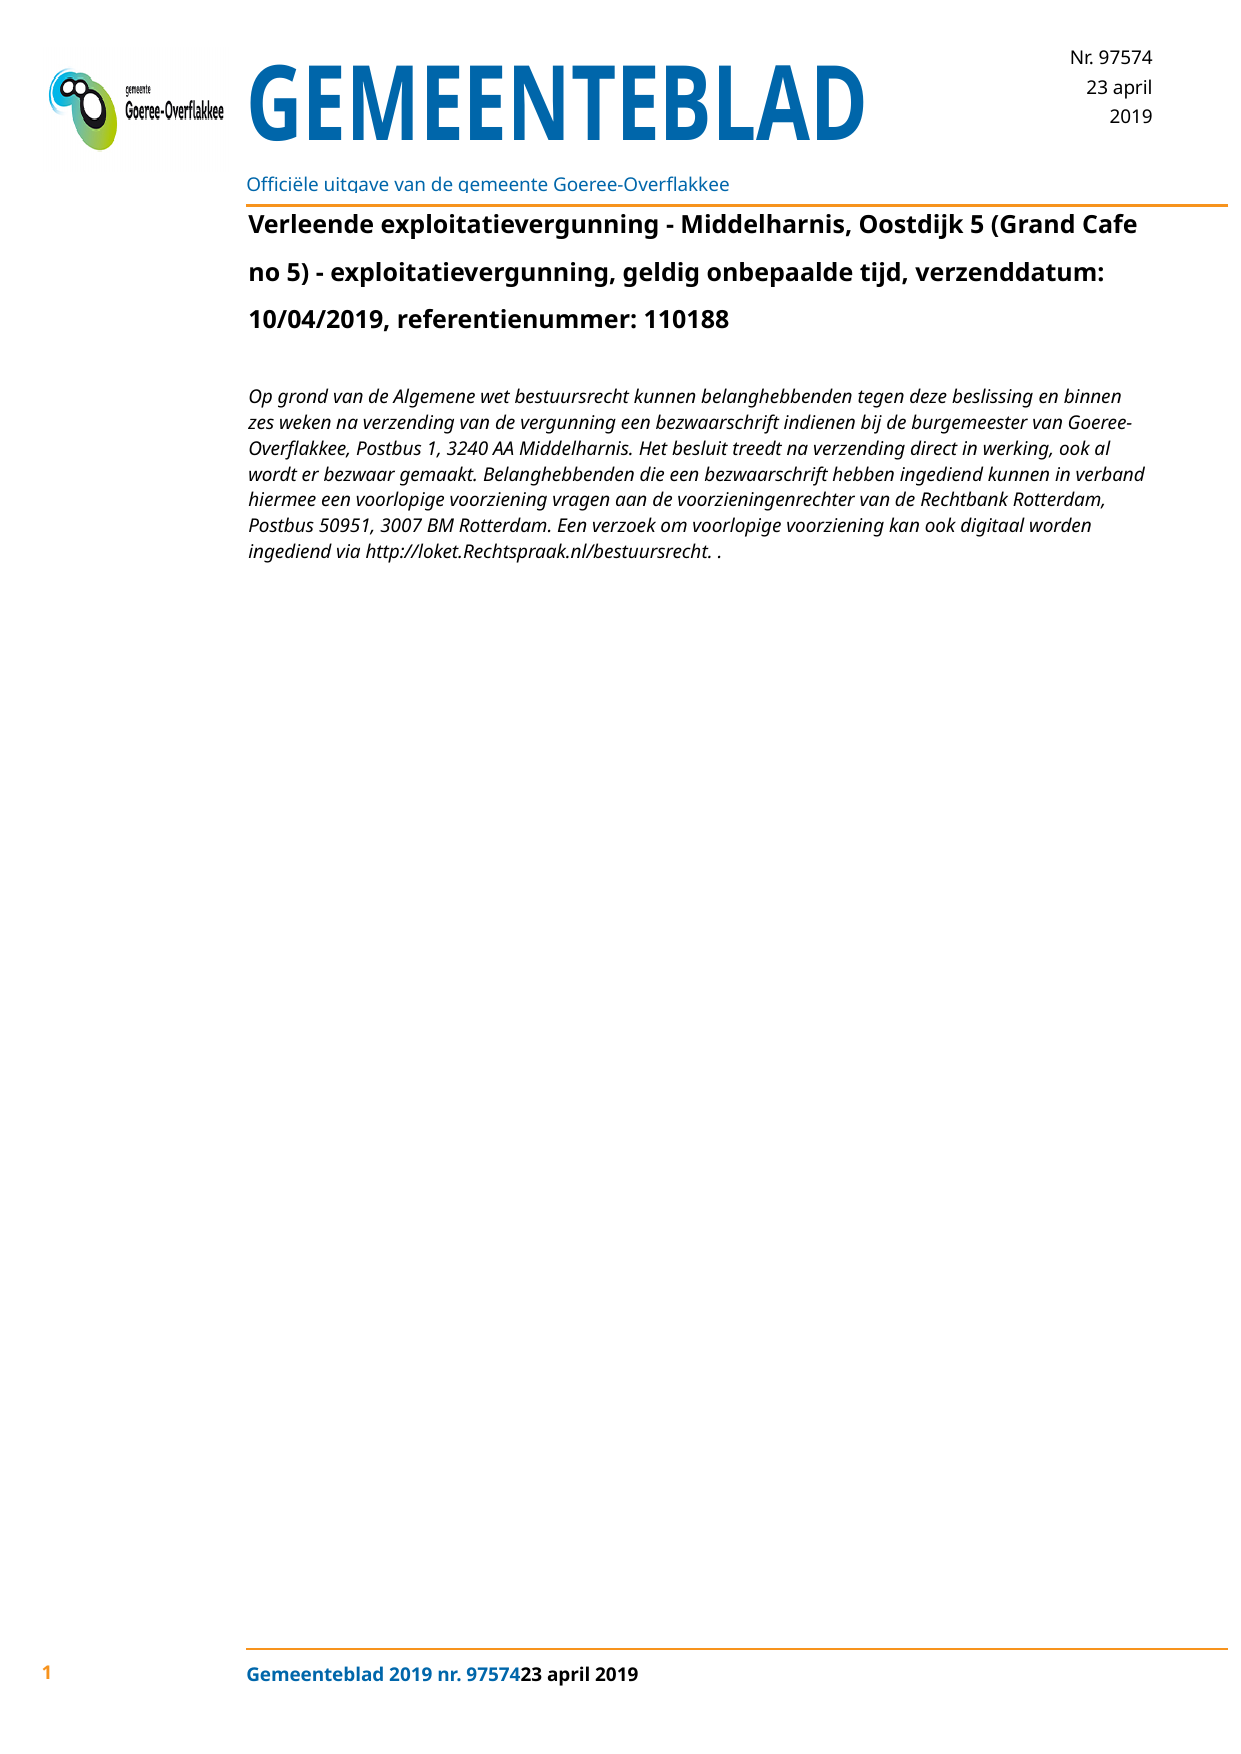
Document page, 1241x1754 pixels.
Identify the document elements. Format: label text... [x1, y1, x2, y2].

text Op grond van de Algemene wet bestuursrecht kunnen belanghebbenden tegen deze beslissing en binnen zes weken na verzending van de vergunning een bezwaarschrift indienen bij de burgemeester van Goeree-Overflakkee, Postbus 1, 3240 AA Middelharnis. Het besluit treedt na verzending direct in werking, ook al wordt er bezwaar gemaakt. Belanghebbenden die een bezwaarschrift hebben ingediend kunnen in verband hiermee een voorlopige voorziening vragen aan de voorzieningenrechter van de Rechtbank Rotterdam, Postbus 50951, 3007 BM Rotterdam. Een verzoek om voorlopige voorziening kan ook digitaal worden ingediend via http://loket.Rechtspraak.nl/bestuursrecht. . [248, 384, 1152, 564]
text Verleende exploitatievergunning - Middelharnis, Oostdijk 5 (Grand Cafe no 5) - exploitatievergunning, geldig onbepaalde tijd, verzenddatum: 10/04/2019, referentienummer: 110188 [248, 207, 1152, 336]
picture [41, 47, 231, 172]
